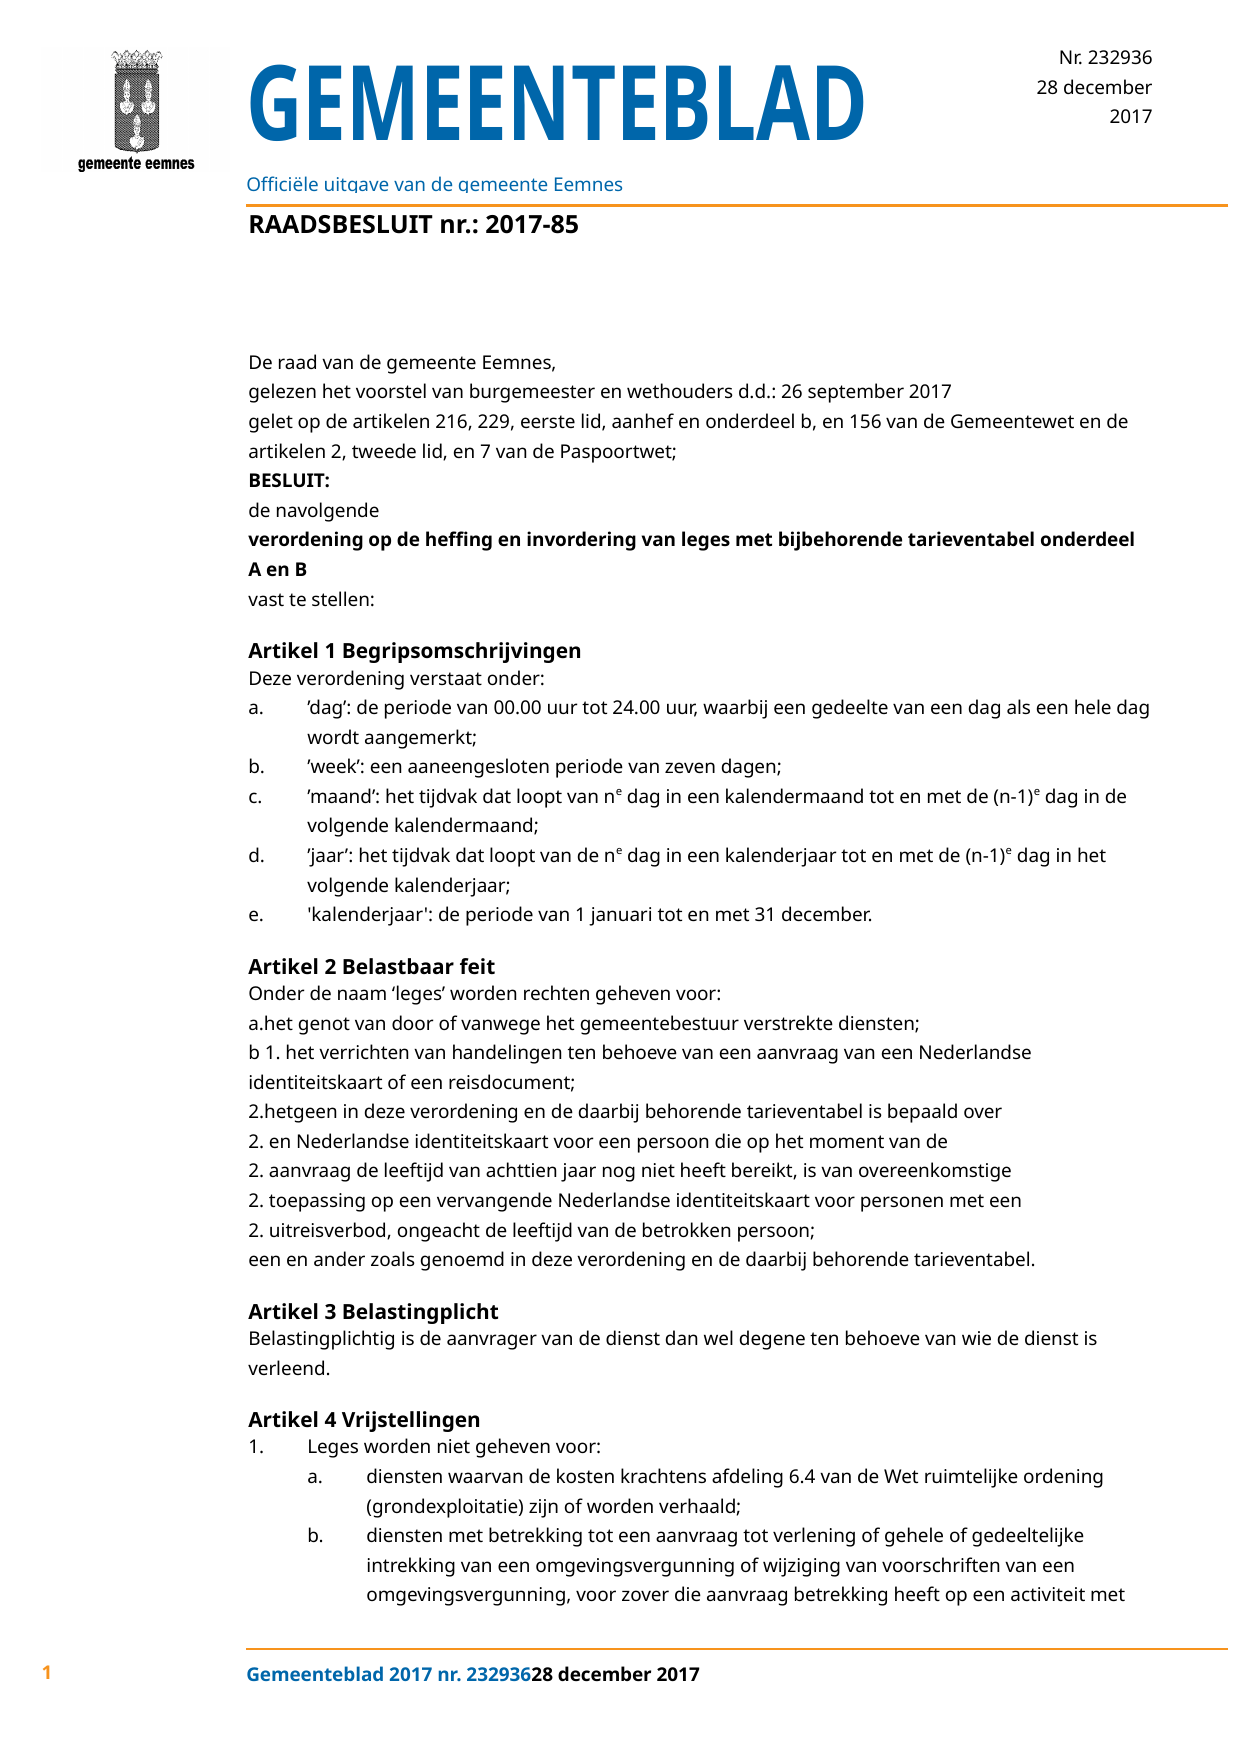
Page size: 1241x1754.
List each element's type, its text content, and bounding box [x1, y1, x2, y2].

text 2. aanvraag de leeftijd van achttien jaar nog niet heeft bereikt, is van overeenkomstige [248, 1158, 1152, 1183]
text Belastingplichtig is de aanvrager van de dienst dan wel degene ten behoeve van wie de dienst is verleend. [248, 1325, 1152, 1381]
list ’dag’: de periode van 00.00 uur tot 24.00 uur, waarbij een gedeelte van een dag als een hele dag wordt aangemerkt; [248, 694, 1152, 749]
text b 1. het verrichten van handelingen ten behoeve van een aanvraag van een Nederlandse [248, 1039, 1152, 1065]
text Deze verordening verstaat onder: [248, 665, 1152, 690]
list diensten met betrekking tot een aanvraag tot verlening of gehele of gedeeltelijke intrekking van een omgevingsvergunning of wijziging van voorschriften van een omgevingsvergunning, voor zover die aanvraag betrekking heeft op een activiteit met [307, 1522, 1152, 1607]
list ’week’: een aaneengesloten periode van zeven dagen; [248, 753, 1152, 779]
text 2. en Nederlandse identiteitskaart voor een persoon die op het moment van de [248, 1128, 1152, 1154]
text BESLUIT: [248, 467, 1152, 493]
text De raad van de gemeente Eemnes, [248, 349, 1152, 375]
text Onder de naam ‘leges’ worden rechten geheven voor: [248, 980, 1152, 1006]
text gelezen het voorstel van burgemeester en wethouders d.d.: 26 september 2017 [248, 379, 1152, 404]
list ’maand’: het tijdvak dat loopt van ne dag in een kalendermaand tot en met de (n-1)e dag in de volgende kalendermaand; [248, 783, 1152, 838]
text identiteitskaart of een reisdocument; [248, 1069, 1152, 1095]
text RAADSBESLUIT nr.: 2017-85 [248, 207, 1152, 241]
text a.het genot van door of vanwege het gemeentebestuur verstrekte diensten; [248, 1010, 1152, 1036]
text 2. toepassing op een vervangende Nederlandse identiteitskaart voor personen met een [248, 1187, 1152, 1213]
text Artikel 4 Vrijstellingen [248, 1405, 1152, 1434]
picture [41, 47, 231, 172]
list ’jaar’: het tijdvak dat loopt van de ne dag in een kalenderjaar tot en met de (n-1)e dag in het volgende kalenderjaar; [248, 842, 1152, 897]
text Artikel 1 Begripsomschrijvingen [248, 636, 1152, 665]
list diensten waarvan de kosten krachtens afdeling 6.4 van de Wet ruimtelijke ordening (grondexploitatie) zijn of worden verhaald; [307, 1463, 1152, 1519]
text de navolgende [248, 497, 1152, 523]
text verordening op de heffing en invordering van leges met bijbehorende tarieventabel onderdeel A en B [248, 527, 1152, 582]
text 2. uitreisverbod, ongeacht de leeftijd van de betrokken persoon; [248, 1217, 1152, 1243]
text Artikel 3 Belastingplicht [248, 1297, 1152, 1325]
text Artikel 2 Belastbaar feit [248, 952, 1152, 980]
text een en ander zoals genoemd in deze verordening en de daarbij behorende tarieventabel. [248, 1246, 1152, 1272]
list Leges worden niet geheven voor: [248, 1434, 1152, 1459]
list 'kalenderjaar': de periode van 1 januari tot en met 31 december. [248, 901, 1152, 927]
text gelet op de artikelen 216, 229, eerste lid, aanhef en onderdeel b, en 156 van de Gemeentewet en de artikelen 2, tweede lid, en 7 van de Paspoortwet; [248, 408, 1152, 464]
text vast te stellen: [248, 586, 1152, 612]
text 2.hetgeen in deze verordening en de daarbij behorende tarieventabel is bepaald over [248, 1098, 1152, 1124]
